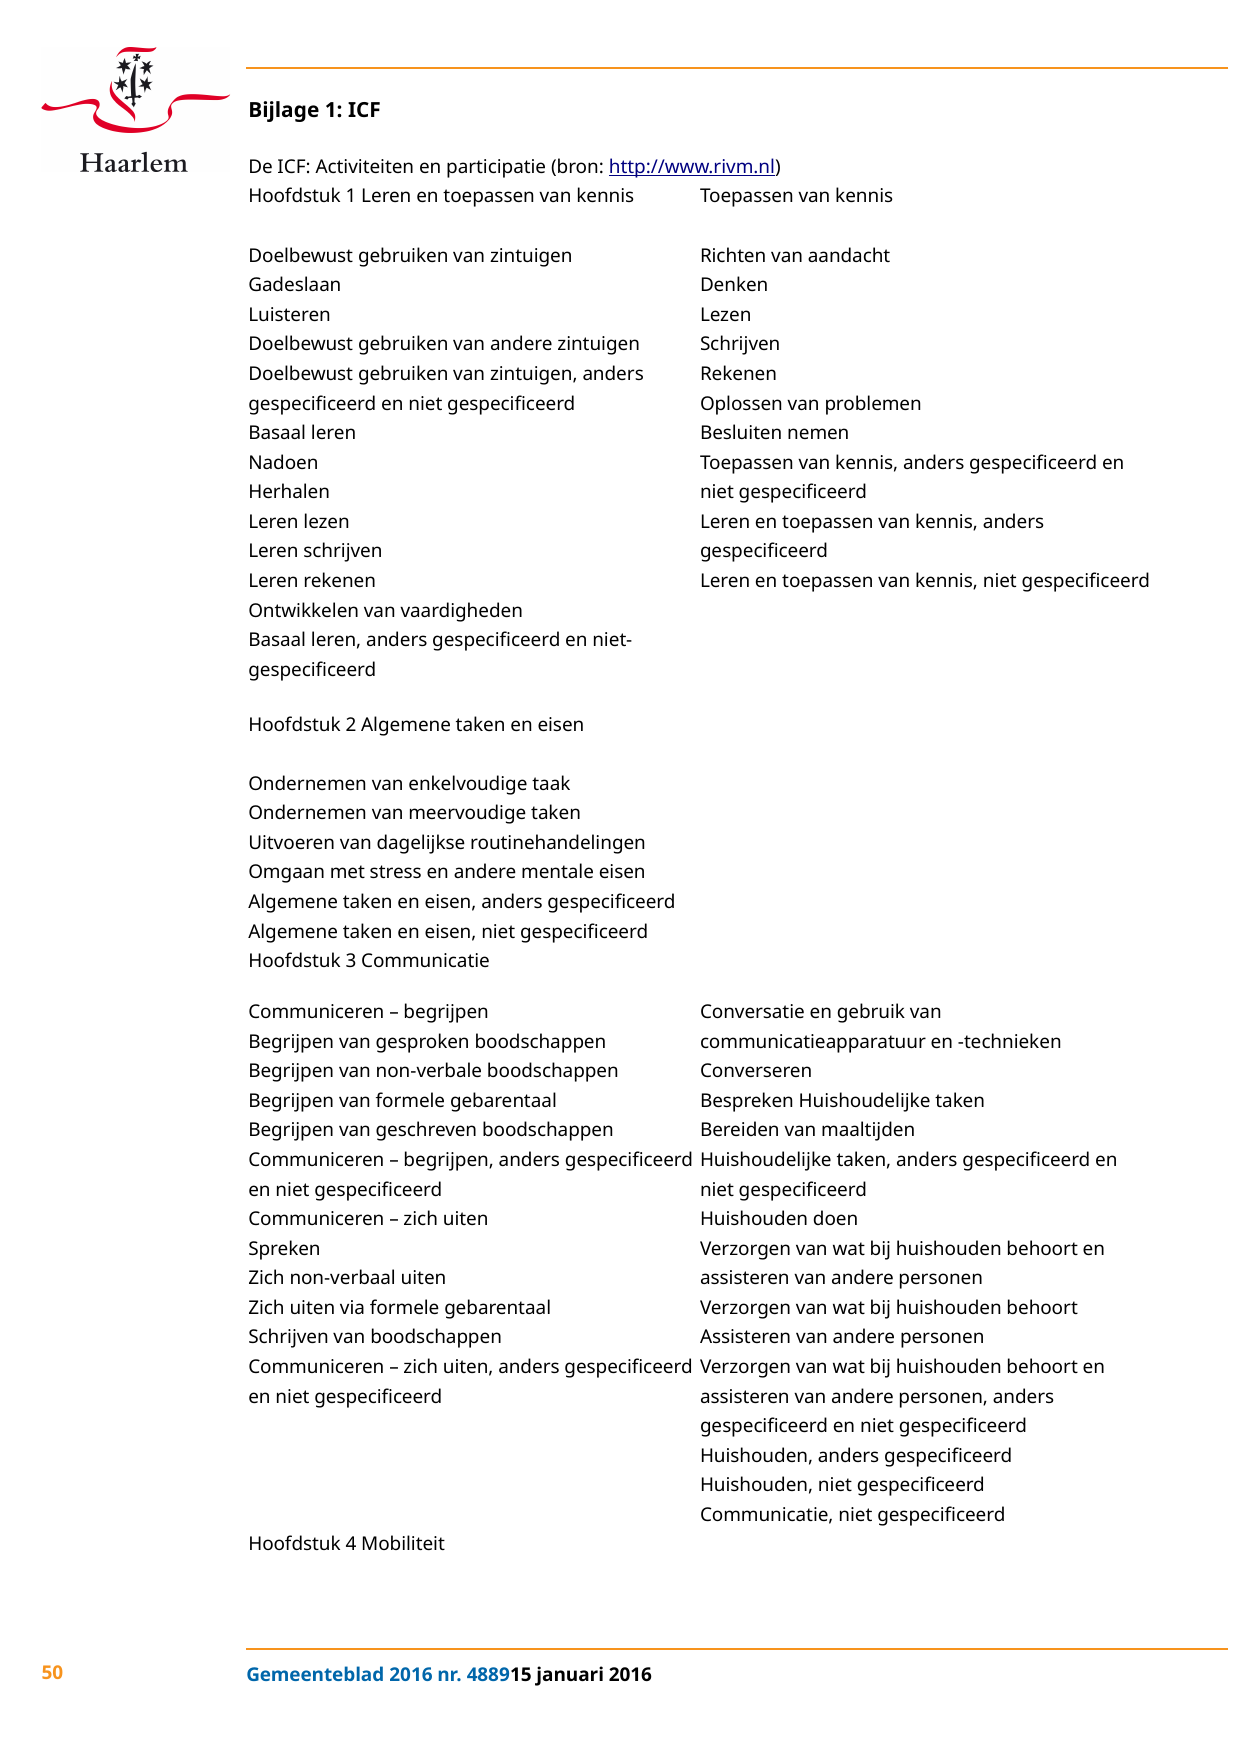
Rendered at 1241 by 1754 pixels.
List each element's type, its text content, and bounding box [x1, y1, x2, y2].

table_header Hoofdstuk 2 Algemene taken en eisen Ondernemen van enkelvoudige taak Ondernemen van meervoudige taken Uitvoeren van dagelijkse routinehandelingen Omgaan met stress en andere mentale eisen Algemene taken en eisen, anders gespecificeerd Algemene taken en eisen, niet gespecificeerd [248, 711, 700, 943]
table_header Toepassen van kennis Richten van aandacht Denken Lezen Schrijven Rekenen Oplossen van problemen Besluiten nemen Toepassen van kennis, anders gespecificeerd en niet gespecificeerd Leren en toepassen van kennis, anders gespecificeerd Leren en toepassen van kennis, niet gespecificeerd [700, 183, 1152, 682]
table_cell [248, 1556, 1152, 1582]
table_header Hoofdstuk 4 Mobiliteit [248, 1530, 1152, 1556]
picture [41, 47, 231, 172]
table_cell Conversatie en gebruik van communicatieapparatuur en -technieken Converseren Bespreken Huishoudelijke taken Bereiden van maaltijden Huishoudelijke taken, anders gespecificeerd en niet gespecificeerd Huishouden doen Verzorgen van wat bij huishouden behoort en assisteren van andere personen Verzorgen van wat bij huishouden behoort Assisteren van andere personen Verzorgen van wat bij huishouden behoort en assisteren van andere personen, anders gespecificeerd en niet gespecificeerd Huishouden, anders gespecificeerd Huishouden, niet gespecificeerd Communicatie, niet gespecificeerd [700, 998, 1152, 1527]
table_header Hoofdstuk 3 Communicatie [248, 947, 1152, 973]
table_header Hoofdstuk 1 Leren en toepassen van kennis Doelbewust gebruiken van zintuigen Gadeslaan Luisteren Doelbewust gebruiken van andere zintuigen Doelbewust gebruiken van zintuigen, anders gespecificeerd en niet gespecificeerd Basaal leren Nadoen Herhalen Leren lezen Leren schrijven Leren rekenen Ontwikkelen van vaardigheden Basaal leren, anders gespecificeerd en niet-gespecificeerd [248, 183, 700, 682]
table_cell Communiceren – begrijpen Begrijpen van gesproken boodschappen Begrijpen van non-verbale boodschappen Begrijpen van formele gebarentaal Begrijpen van geschreven boodschappen Communiceren – begrijpen, anders gespecificeerd en niet gespecificeerd Communiceren – zich uiten Spreken Zich non-verbaal uiten Zich uiten via formele gebarentaal Schrijven van boodschappen Communiceren – zich uiten, anders gespecificeerd en niet gespecificeerd [248, 998, 700, 1527]
table_cell [248, 682, 700, 707]
table_cell [700, 682, 1152, 707]
text Bijlage 1: ICF [248, 95, 1152, 123]
table_header [700, 711, 1152, 943]
table_cell [248, 973, 1152, 998]
text De ICF: Activiteiten en participatie (bron: http://www.rivm.nl) [248, 153, 1152, 179]
